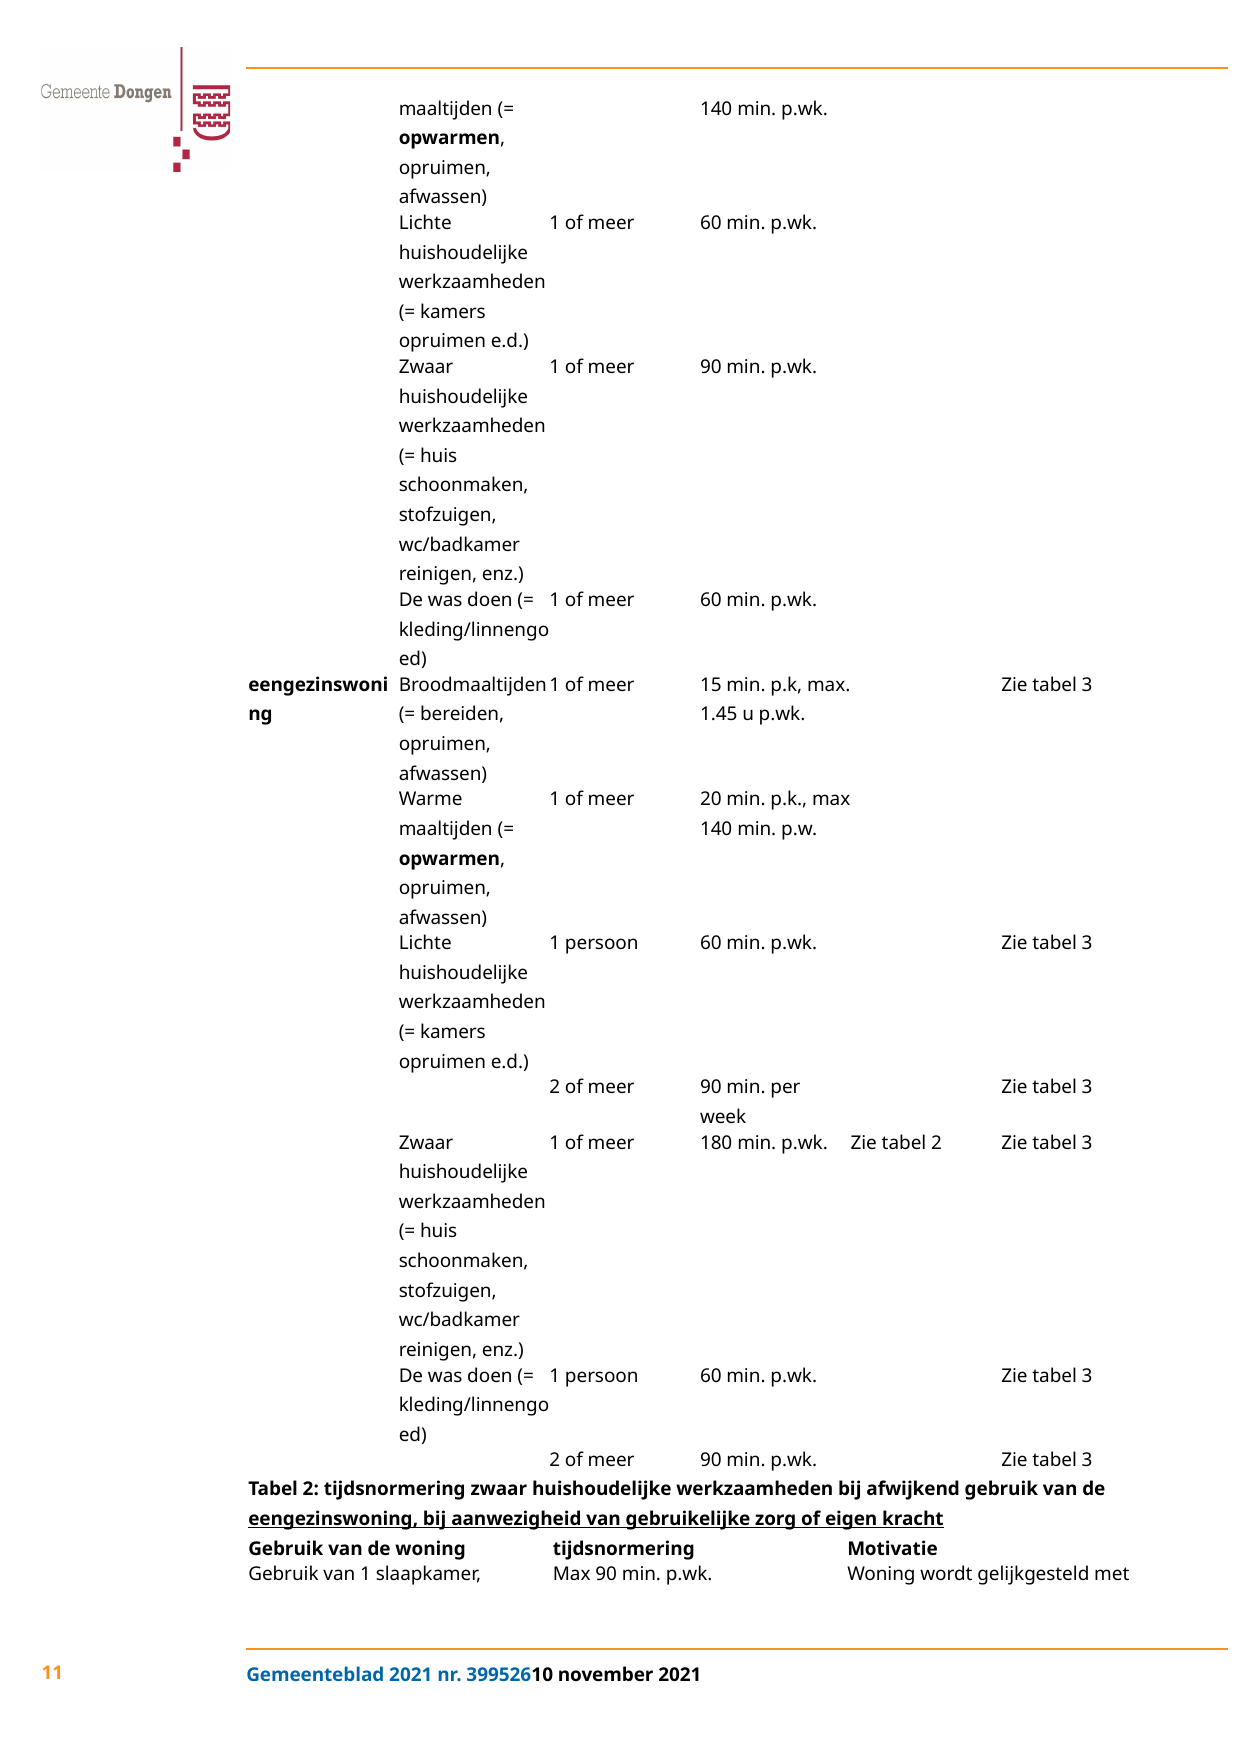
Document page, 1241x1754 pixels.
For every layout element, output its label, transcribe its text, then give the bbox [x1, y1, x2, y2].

table_cell Max 90 min. p.wk. [553, 1561, 847, 1586]
table_cell [248, 1074, 398, 1129]
table_cell [248, 95, 398, 209]
table_cell De was doen (= kleding/linnengoed) [399, 1362, 549, 1447]
table_cell [248, 1447, 398, 1472]
table_cell 60 min. p.wk. [700, 930, 850, 1074]
table_cell Zie tabel 2 [850, 1129, 1001, 1362]
table_cell Lichte huishoudelijke werkzaamheden (= kamers opruimen e.d.) [399, 209, 549, 353]
table_cell 180 min. p.wk. [700, 1129, 850, 1362]
table_cell [248, 1129, 398, 1362]
table_cell Zie tabel 3 [1001, 1074, 1152, 1129]
table_cell [399, 1074, 549, 1129]
table_cell [248, 353, 398, 586]
table_cell [850, 353, 1001, 586]
table_cell [850, 1362, 1001, 1447]
table_cell 90 min. p.wk. [700, 353, 850, 586]
table_cell Zie tabel 3 [1001, 930, 1152, 1074]
table_cell Broodmaaltijden (= bereiden, opruimen, afwassen) [399, 671, 549, 786]
table_cell 1 of meer [549, 209, 700, 353]
table_cell [850, 671, 1001, 786]
table_cell [850, 209, 1001, 353]
table_cell [248, 930, 398, 1074]
table_cell [399, 1447, 549, 1472]
table_cell 1 persoon [549, 1362, 700, 1447]
table_cell [1001, 95, 1152, 209]
table_cell [850, 95, 1001, 209]
table_cell Zwaar huishoudelijke werkzaamheden (= huis schoonmaken, stofzuigen, wc/badkamer reinigen, enz.) [399, 353, 549, 586]
table_cell maaltijden (= opwarmen, opruimen, afwassen) [399, 95, 549, 209]
table_cell 2 of meer [549, 1074, 700, 1129]
table_cell Zie tabel 3 [1001, 671, 1152, 786]
table_cell [1001, 353, 1152, 586]
table_cell eengezinswoning [248, 671, 398, 786]
table_cell 20 min. p.k., max 140 min. p.w. [700, 786, 850, 929]
table_cell 1 of meer [549, 786, 700, 929]
table_cell Woning wordt gelijkgesteld met [847, 1561, 1152, 1586]
table_header tijdsnormering [553, 1535, 847, 1561]
table_cell Zie tabel 3 [1001, 1129, 1152, 1362]
table_cell Zie tabel 3 [1001, 1447, 1152, 1472]
table_cell [1001, 209, 1152, 353]
table_cell [248, 786, 398, 929]
picture [41, 47, 231, 172]
table_cell 1 of meer [549, 1129, 700, 1362]
table_cell 1 of meer [549, 671, 700, 786]
table_cell [248, 209, 398, 353]
table_cell [1001, 786, 1152, 929]
table_cell [850, 1447, 1001, 1472]
table_cell [850, 786, 1001, 929]
table_cell Warme maaltijden (= opwarmen, opruimen, afwassen) [399, 786, 549, 929]
table_cell 90 min. per week [700, 1074, 850, 1129]
table_cell Gebruik van 1 slaapkamer, [248, 1561, 553, 1586]
table_cell 1 persoon [549, 930, 700, 1074]
table_cell 140 min. p.wk. [700, 95, 850, 209]
table_cell [248, 1362, 398, 1447]
table_cell 15 min. p.k, max. 1.45 u p.wk. [700, 671, 850, 786]
table_cell Zwaar huishoudelijke werkzaamheden (= huis schoonmaken, stofzuigen, wc/badkamer reinigen, enz.) [399, 1129, 549, 1362]
table_header Gebruik van de woning [248, 1535, 553, 1561]
table_cell [549, 95, 700, 209]
table_cell 60 min. p.wk. [700, 1362, 850, 1447]
table_cell [850, 930, 1001, 1074]
table_cell 90 min. p.wk. [700, 1447, 850, 1472]
table_cell 2 of meer [549, 1447, 700, 1472]
table_cell [1001, 586, 1152, 671]
table_cell 1 of meer [549, 353, 700, 586]
table_header Motivatie [847, 1535, 1152, 1561]
text Tabel 2: tijdsnormering zwaar huishoudelijke werkzaamheden bij afwijkend gebruik van de eengezinswoning, bij aanwezigheid van gebruikelijke zorg of eigen kracht [248, 1476, 1152, 1531]
table_cell 60 min. p.wk. [700, 586, 850, 671]
table_cell 1 of meer [549, 586, 700, 671]
table_cell Zie tabel 3 [1001, 1362, 1152, 1447]
table_cell 60 min. p.wk. [700, 209, 850, 353]
table_cell De was doen (= kleding/linnengoed) [399, 586, 549, 671]
table_cell [850, 1074, 1001, 1129]
table_cell Lichte huishoudelijke werkzaamheden (= kamers opruimen e.d.) [399, 930, 549, 1074]
table_cell [850, 586, 1001, 671]
table_cell [248, 586, 398, 671]
